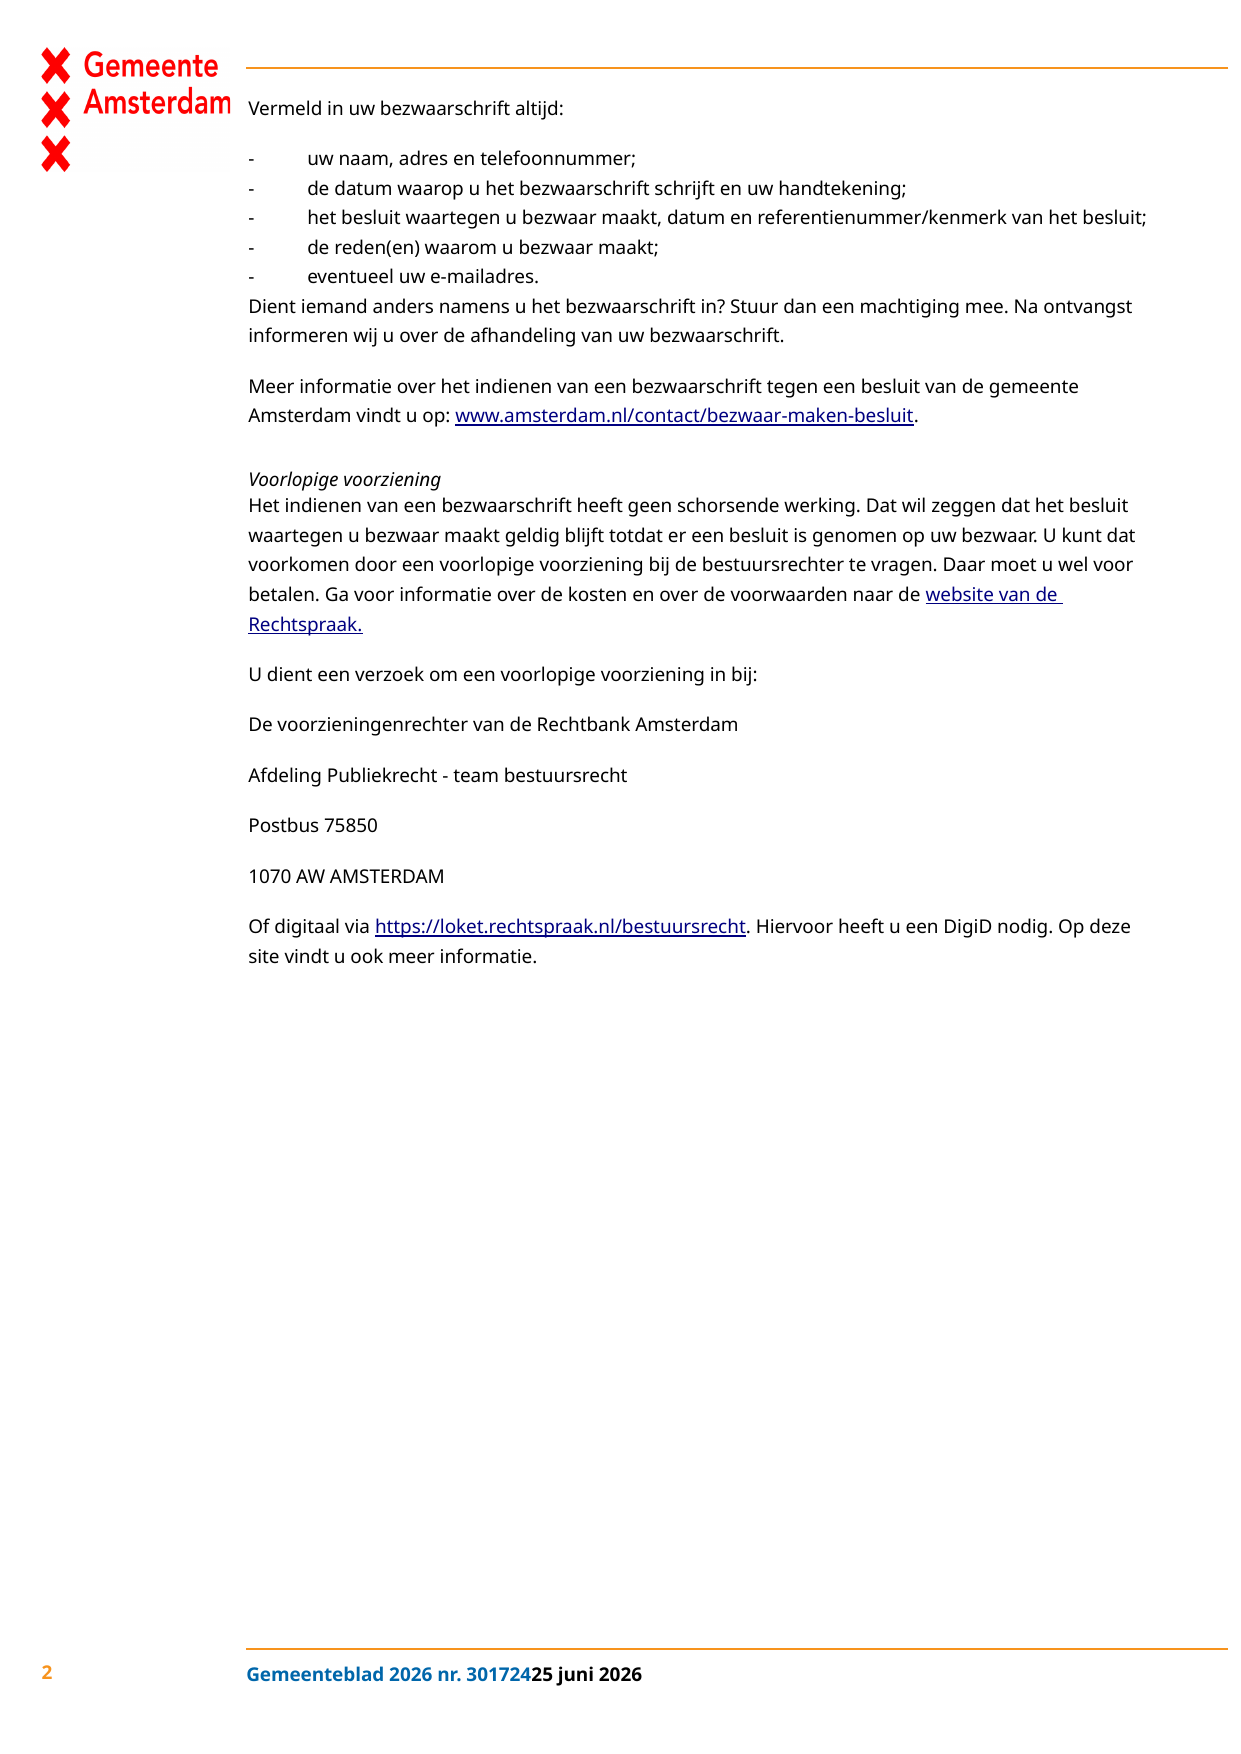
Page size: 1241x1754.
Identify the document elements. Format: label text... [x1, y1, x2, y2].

text Vermeld in uw bezwaarschrift altijd: [248, 95, 1152, 121]
list de datum waarop u het bezwaarschrift schrijft en uw handtekening; [248, 175, 1152, 201]
text Meer informatie over het indienen van een bezwaarschrift tegen een besluit van de gemeente Amsterdam vindt u op: www.amsterdam.nl/contact/bezwaar-maken-besluit. [248, 373, 1152, 428]
picture [41, 47, 231, 172]
text Het indienen van een bezwaarschrift heeft geen schorsende werking. Dat wil zeggen dat het besluit waartegen u bezwaar maakt geldig blijft totdat er een besluit is genomen op uw bezwaar. U kunt dat voorkomen door een voorlopige voorziening bij de bestuursrechter te vragen. Daar moet u wel voor betalen. Ga voor informatie over de kosten en over de voorwaarden naar de website van de Rechtspraak. [248, 492, 1152, 636]
text Dient iemand anders namens u het bezwaarschrift in? Stuur dan een machtiging mee. Na ontvangst informeren wij u over de afhandeling van uw bezwaarschrift. [248, 293, 1152, 348]
text Postbus 75850 [248, 812, 1152, 838]
text De voorzieningenrechter van de Rechtbank Amsterdam [248, 712, 1152, 737]
text Afdeling Publiekrecht - team bestuursrecht [248, 762, 1152, 788]
text U dient een verzoek om een voorlopige voorziening in bij: [248, 661, 1152, 687]
text 1070 AW AMSTERDAM [248, 863, 1152, 888]
text Voorlopige voorziening [248, 467, 1152, 492]
list de reden(en) waarom u bezwaar maakt; [248, 234, 1152, 260]
text Of digitaal via https://loket.rechtspraak.nl/bestuursrecht. Hiervoor heeft u een DigiD nodig. Op deze site vindt u ook meer informatie. [248, 913, 1152, 968]
list het besluit waartegen u bezwaar maakt, datum en referentienummer/kenmerk van het besluit; [248, 204, 1152, 230]
list eventueel uw e-mailadres. [248, 263, 1152, 289]
list uw naam, adres en telefoonnummer; [248, 145, 1152, 171]
